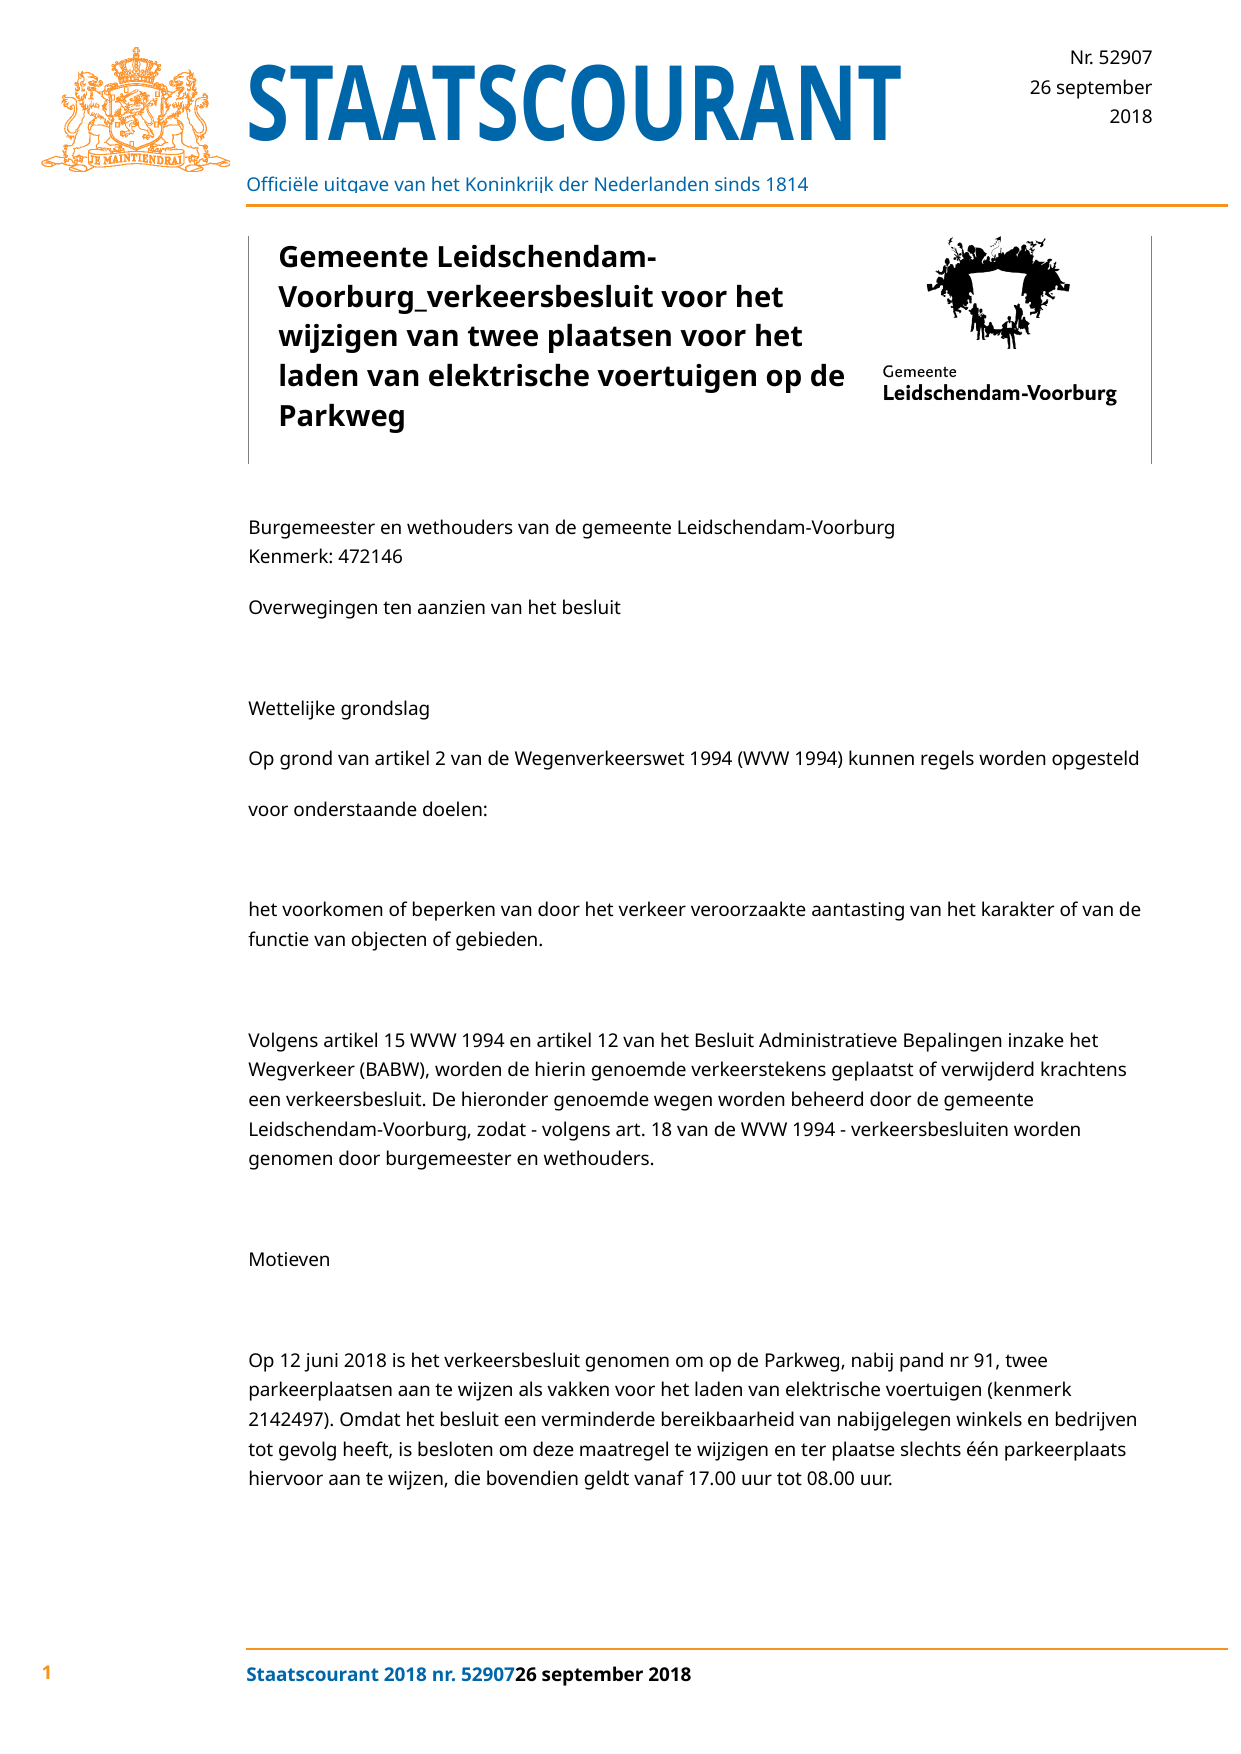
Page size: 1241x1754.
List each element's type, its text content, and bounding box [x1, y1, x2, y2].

table_header [850, 236, 1151, 464]
text het voorkomen of beperken van door het verkeer veroorzaakte aantasting van het karakter of van de functie van objecten of gebieden. [248, 897, 1152, 952]
picture [41, 47, 231, 172]
picture [882, 236, 1119, 406]
text Op grond van artikel 2 van de Wegenverkeerswet 1994 (WVW 1994) kunnen regels worden opgesteld [248, 745, 1152, 771]
table_header Gemeente Leidschendam-Voorburg_verkeersbesluit voor het wijzigen van twee plaatsen voor het laden van elektrische voertuigen op de Parkweg [249, 236, 850, 464]
text Burgemeester en wethouders van de gemeente Leidschendam-Voorburg [248, 514, 1152, 540]
text Volgens artikel 15 WVW 1994 en artikel 12 van het Besluit Administratieve Bepalingen inzake het Wegverkeer (BABW), worden de hierin genoemde verkeerstekens geplaatst of verwijderd krachtens een verkeersbesluit. De hieronder genoemde wegen worden beheerd door de gemeente Leidschendam-Voorburg, zodat - volgens art. 18 van de WVW 1994 - verkeersbesluiten worden genomen door burgemeester en wethouders. [248, 1027, 1152, 1171]
text Overwegingen ten aanzien van het besluit [248, 594, 1152, 620]
text Motieven [248, 1246, 1152, 1272]
text Kenmerk: 472146 [248, 544, 1152, 569]
text Op 12 juni 2018 is het verkeersbesluit genomen om op de Parkweg, nabij pand nr 91, twee parkeerplaatsen aan te wijzen als vakken voor het laden van elektrische voertuigen (kenmerk 2142497). Omdat het besluit een verminderde bereikbaarheid van nabijgelegen winkels en bedrijven tot gevolg heeft, is besloten om deze maatregel te wijzigen en ter plaatse slechts één parkeerplaats hiervoor aan te wijzen, die bovendien geldt vanaf 17.00 uur tot 08.00 uur. [248, 1347, 1152, 1491]
text voor onderstaande doelen: [248, 796, 1152, 821]
text Wettelijke grondslag [248, 695, 1152, 721]
